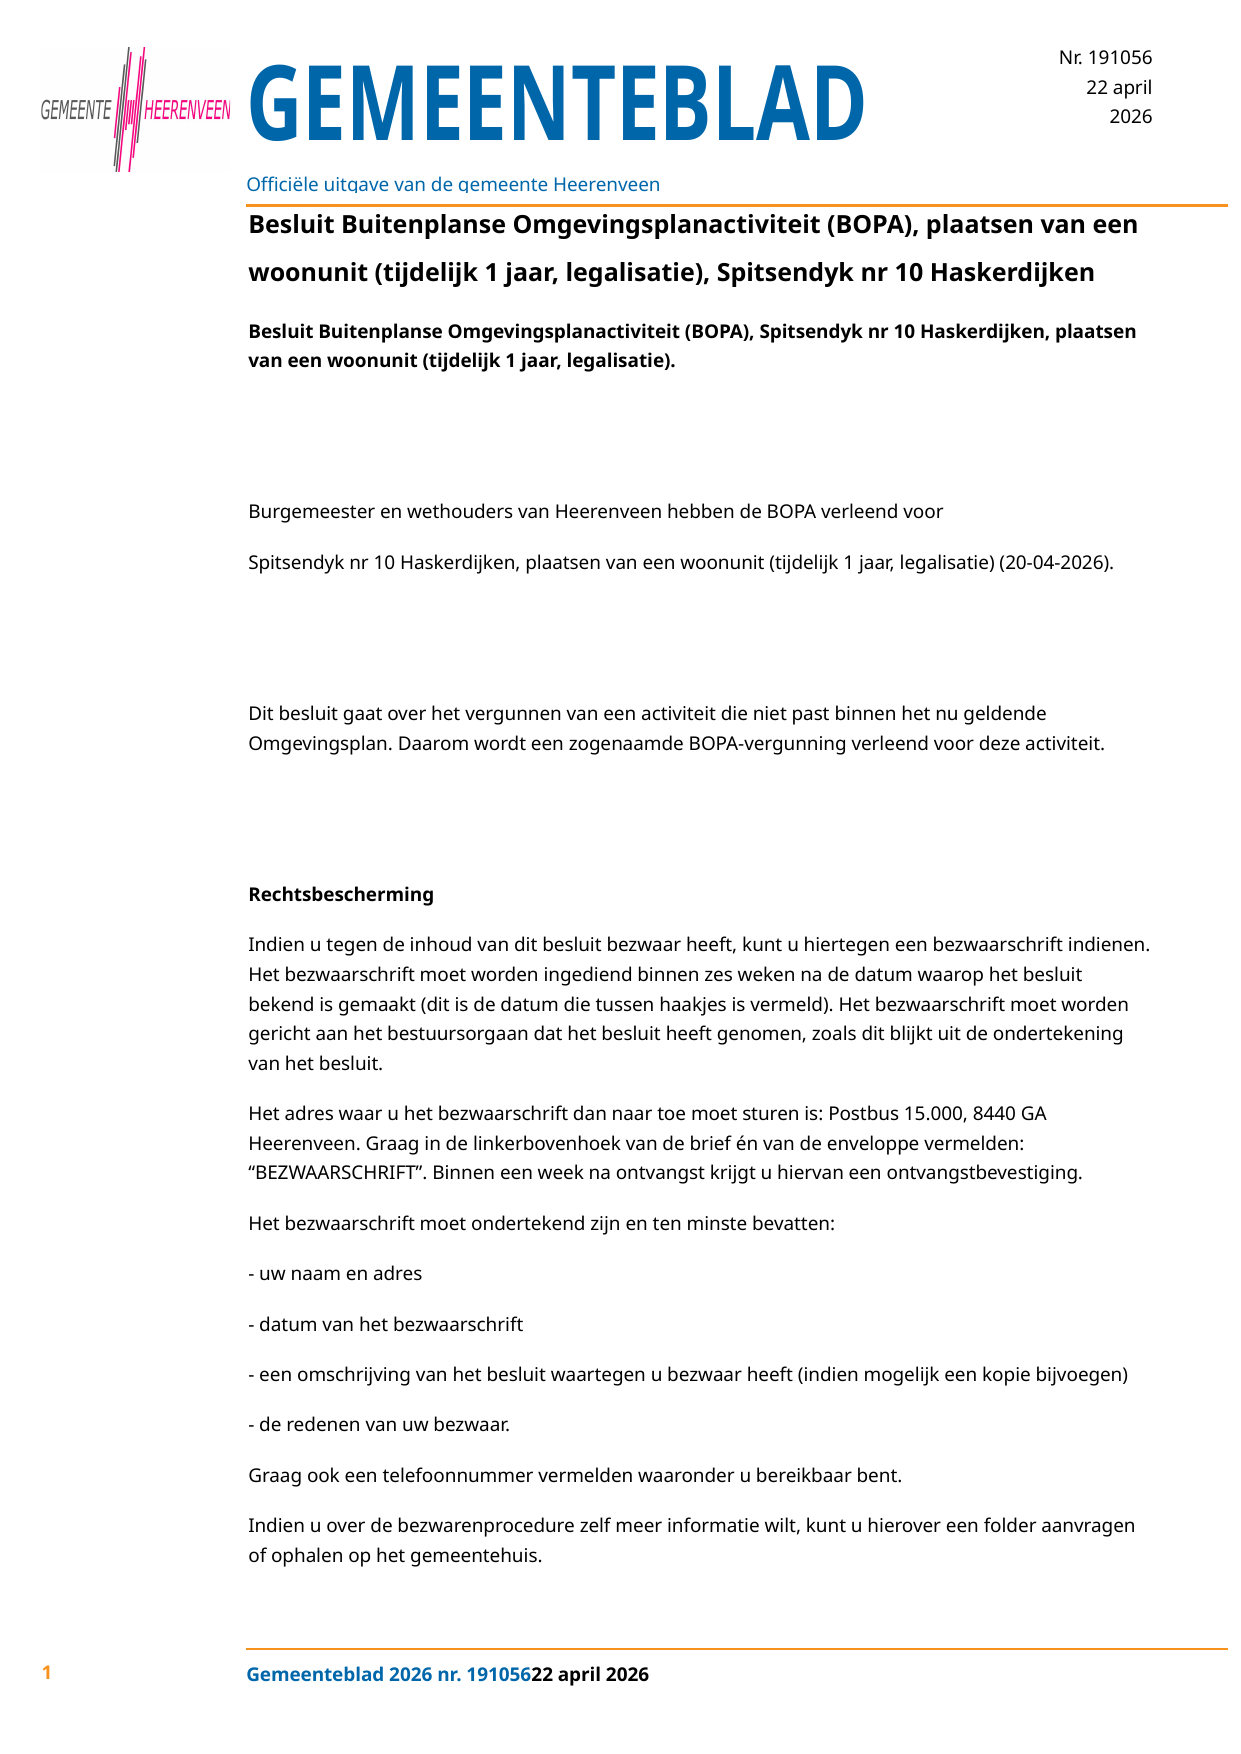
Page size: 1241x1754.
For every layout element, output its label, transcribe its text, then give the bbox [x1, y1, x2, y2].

text - uw naam en adres [248, 1260, 1152, 1286]
text Dit besluit gaat over het vergunnen van een activiteit die niet past binnen het nu geldende Omgevingsplan. Daarom wordt een zogenaamde BOPA-vergunning verleend voor deze activiteit. [248, 700, 1152, 756]
text - de redenen van uw bezwaar. [248, 1412, 1152, 1437]
text Indien u tegen de inhoud van dit besluit bezwaar heeft, kunt u hiertegen een bezwaarschrift indienen. Het bezwaarschrift moet worden ingediend binnen zes weken na de datum waarop het besluit bekend is gemaakt (dit is de datum die tussen haakjes is vermeld). Het bezwaarschrift moet worden gericht aan het bestuursorgaan dat het besluit heeft genomen, zoals dit blijkt uit de ondertekening van het besluit. [248, 932, 1152, 1076]
text - een omschrijving van het besluit waartegen u bezwaar heeft (indien mogelijk een kopie bijvoegen) [248, 1361, 1152, 1387]
picture [41, 47, 231, 172]
text Het bezwaarschrift moet ondertekend zijn en ten minste bevatten: [248, 1210, 1152, 1236]
text Het adres waar u het bezwaarschrift dan naar toe moet sturen is: Postbus 15.000, 8440 GA Heerenveen. Graag in de linkerbovenhoek van de brief én van de enveloppe vermelden: “BEZWAARSCHRIFT”. Binnen een week na ontvangst krijgt u hiervan een ontvangstbevestiging. [248, 1100, 1152, 1185]
text Besluit Buitenplanse Omgevingsplanactiviteit (BOPA), plaatsen van een woonunit (tijdelijk 1 jaar, legalisatie), Spitsendyk nr 10 Haskerdijken [248, 207, 1152, 288]
text Spitsendyk nr 10 Haskerdijken, plaatsen van een woonunit (tijdelijk 1 jaar, legalisatie) (20-04-2026). [248, 549, 1152, 575]
text Rechtsbescherming [248, 881, 1152, 907]
text Burgemeester en wethouders van Heerenveen hebben de BOPA verleend voor [248, 499, 1152, 524]
text Indien u over de bezwarenprocedure zelf meer informatie wilt, kunt u hierover een folder aanvragen of ophalen op het gemeentehuis. [248, 1512, 1152, 1568]
text Besluit Buitenplanse Omgevingsplanactiviteit (BOPA), Spitsendyk nr 10 Haskerdijken, plaatsen van een woonunit (tijdelijk 1 jaar, legalisatie). [248, 318, 1152, 373]
text - datum van het bezwaarschrift [248, 1311, 1152, 1337]
text Graag ook een telefoonnummer vermelden waaronder u bereikbaar bent. [248, 1462, 1152, 1488]
